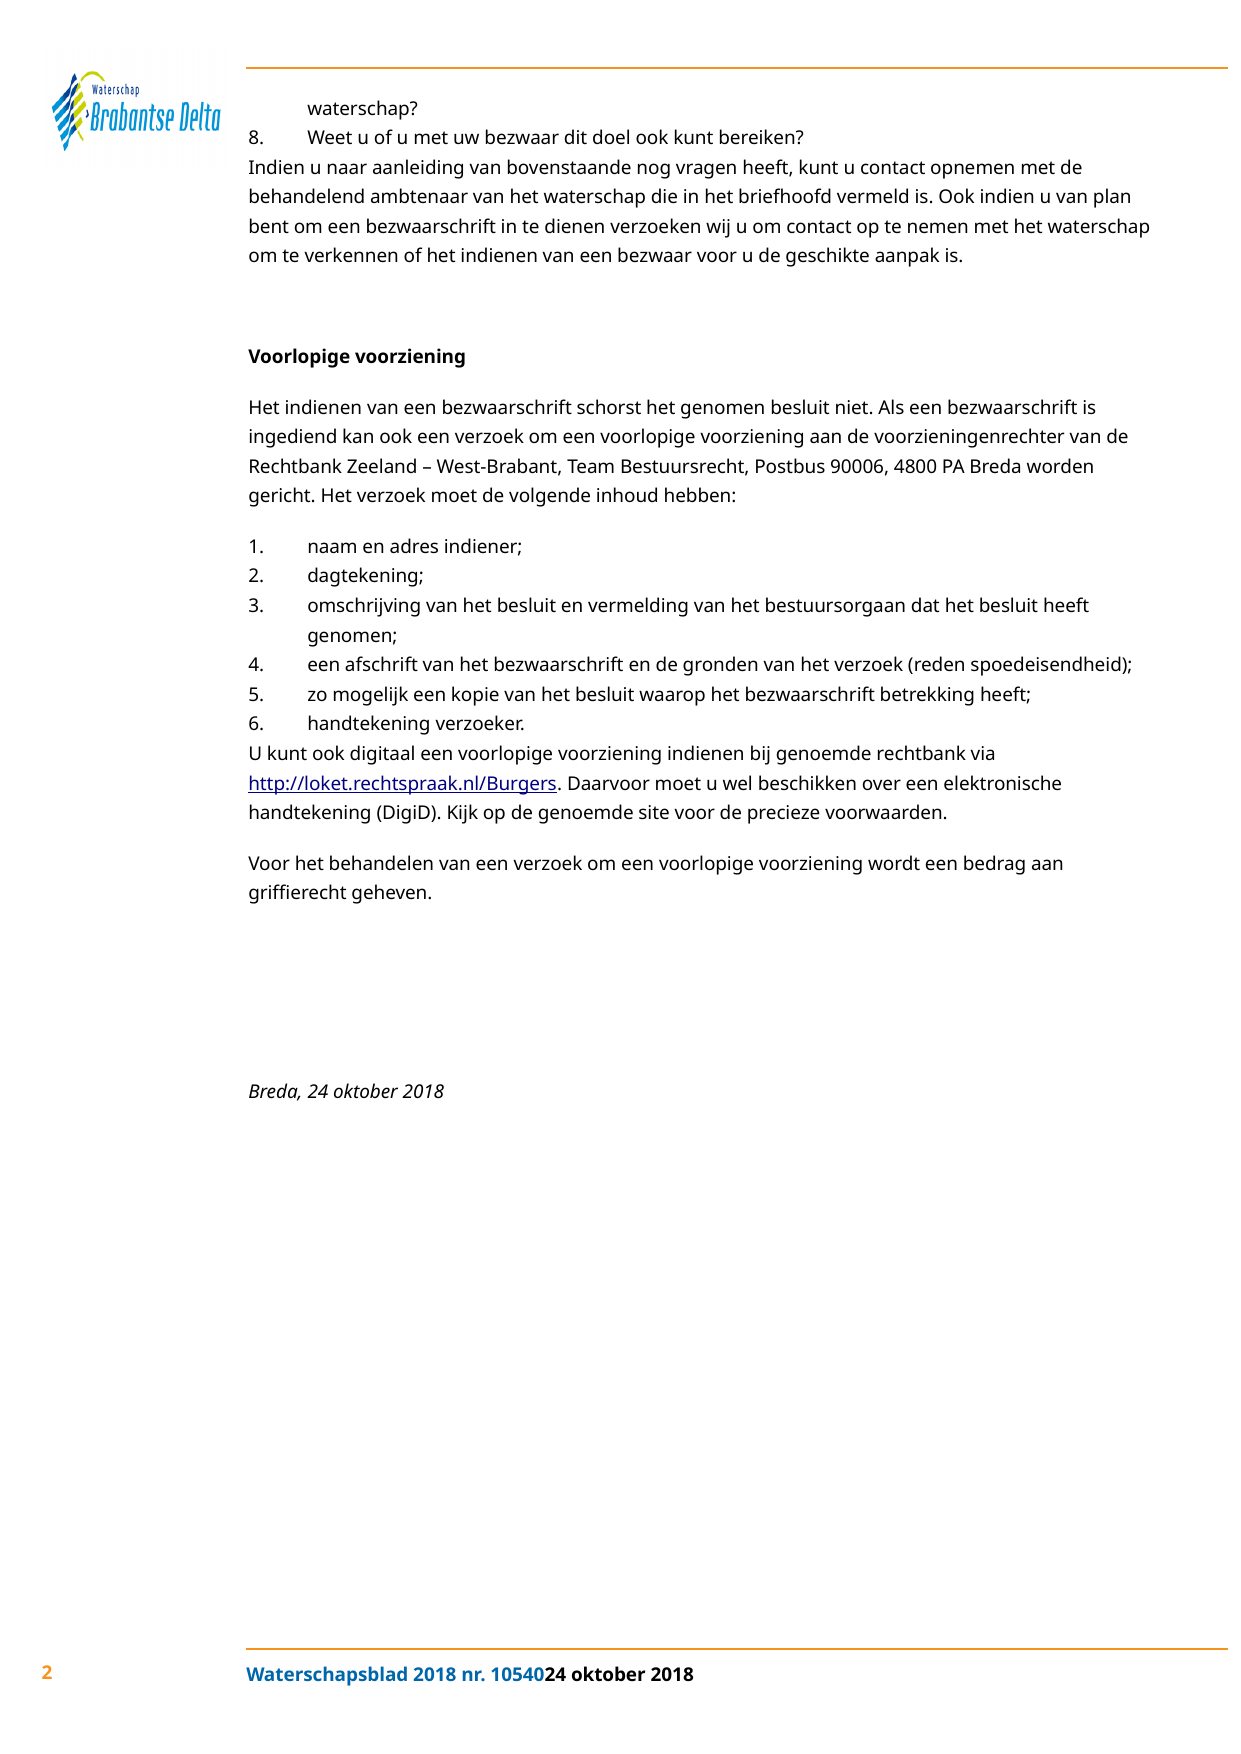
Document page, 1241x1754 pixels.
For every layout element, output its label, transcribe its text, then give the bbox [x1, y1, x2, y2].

list handtekening verzoeker. [248, 711, 1152, 736]
picture [41, 47, 231, 172]
list waterschap? [248, 95, 1152, 121]
text U kunt ook digitaal een voorlopige voorziening indienen bij genoemde rechtbank via http://loket.rechtspraak.nl/Burgers. Daarvoor moet u wel beschikken over een elektronische handtekening (DigiD). Kijk op de genoemde site voor de precieze voorwaarden. [248, 740, 1152, 825]
text Breda, 24 oktober 2018 [248, 1078, 1152, 1104]
list zo mogelijk een kopie van het besluit waarop het bezwaarschrift betrekking heeft; [248, 681, 1152, 707]
list Weet u of u met uw bezwaar dit doel ook kunt bereiken? [248, 124, 1152, 150]
list dagtekening; [248, 563, 1152, 588]
list omschrijving van het besluit en vermelding van het bestuursorgaan dat het besluit heeft genomen; [248, 592, 1152, 648]
text Voorlopige voorziening [248, 343, 1152, 369]
list naam en adres indiener; [248, 533, 1152, 559]
list een afschrift van het bezwaarschrift en de gronden van het verzoek (reden spoedeisendheid); [248, 651, 1152, 677]
text Indien u naar aanleiding van bovenstaande nog vragen heeft, kunt u contact opnemen met de behandelend ambtenaar van het waterschap die in het briefhoofd vermeld is. Ook indien u van plan bent om een bezwaarschrift in te dienen verzoeken wij u om contact op te nemen met het waterschap om te verkennen of het indienen van een bezwaar voor u de geschikte aanpak is. [248, 154, 1152, 268]
text Het indienen van een bezwaarschrift schorst het genomen besluit niet. Als een bezwaarschrift is ingediend kan ook een verzoek om een voorlopige voorziening aan de voorzieningenrechter van de Rechtbank Zeeland – West-Brabant, Team Bestuursrecht, Postbus 90006, 4800 PA Breda worden gericht. Het verzoek moet de volgende inhoud hebben: [248, 394, 1152, 508]
text Voor het behandelen van een verzoek om een voorlopige voorziening wordt een bedrag aan griffierecht geheven. [248, 850, 1152, 905]
